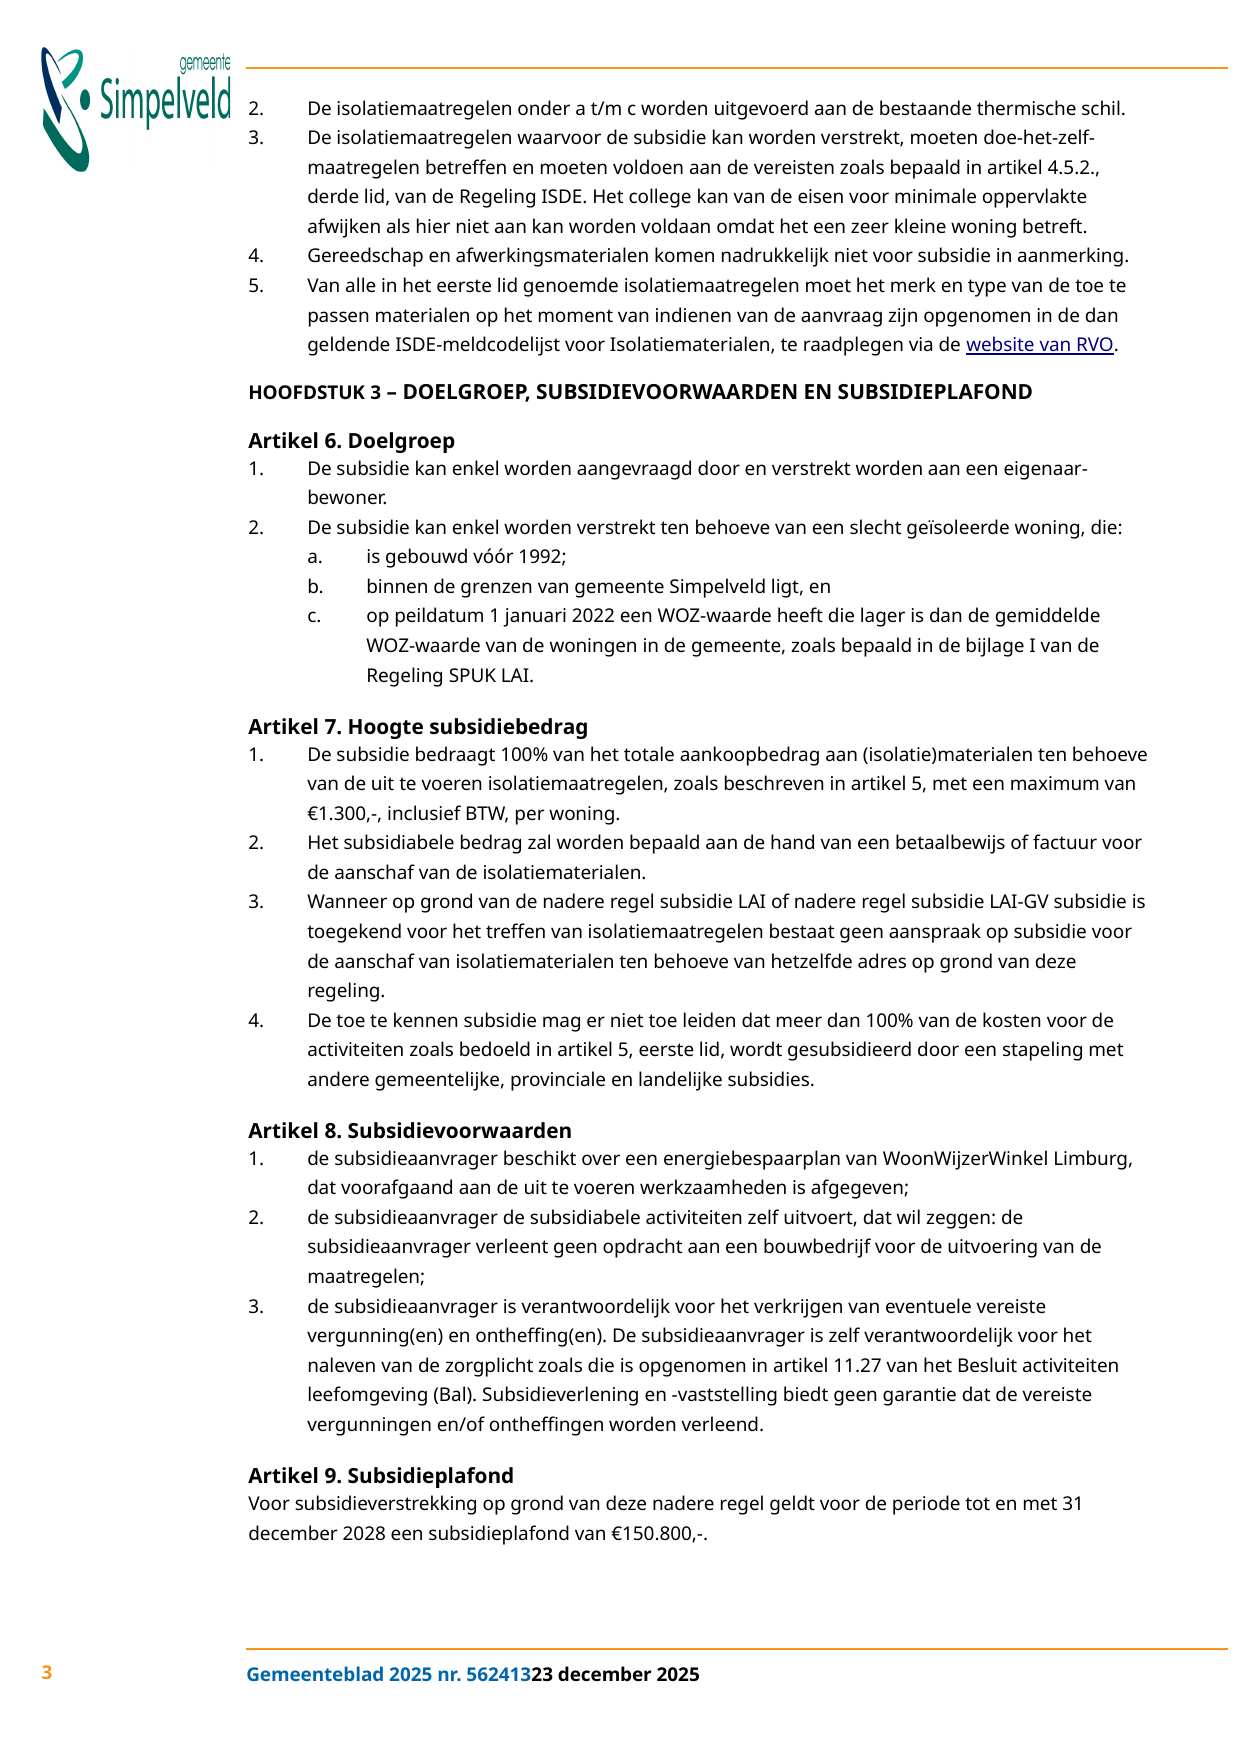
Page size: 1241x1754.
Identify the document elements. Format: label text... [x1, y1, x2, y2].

list Van alle in het eerste lid genoemde isolatiemaatregelen moet het merk en type van de toe te passen materialen op het moment van indienen van de aanvraag zijn opgenomen in de dan geldende ISDE-meldcodelijst voor Isolatiematerialen, te raadplegen via de website van RVO. [248, 272, 1152, 357]
list De subsidie kan enkel worden verstrekt ten behoeve van een slecht geïsoleerde woning, die: [248, 514, 1152, 540]
list De subsidie bedraagt 100% van het totale aankoopbedrag aan (isolatie)materialen ten behoeve van de uit te voeren isolatiemaatregelen, zoals beschreven in artikel 5, met een maximum van €1.300,-, inclusief BTW, per woning. [248, 741, 1152, 826]
list De toe te kennen subsidie mag er niet toe leiden dat meer dan 100% van de kosten voor de activiteiten zoals bedoeld in artikel 5, eerste lid, wordt gesubsidieerd door een stapeling met andere gemeentelijke, provinciale en landelijke subsidies. [248, 1007, 1152, 1092]
list De isolatiemaatregelen waarvoor de subsidie kan worden verstrekt, moeten doe-het-zelf-maatregelen betreffen en moeten voldoen aan de vereisten zoals bepaald in artikel 4.5.2., derde lid, van de Regeling ISDE. Het college kan van de eisen voor minimale oppervlakte afwijken als hier niet aan kan worden voldaan omdat het een zeer kleine woning betreft. [248, 124, 1152, 239]
text HOOFDSTUK 3 – DOELGROEP, SUBSIDIEVOORWAARDEN EN SUBSIDIEPLAFOND [248, 377, 1152, 406]
text Artikel 6. Doelgroep [248, 426, 1152, 455]
list de subsidieaanvrager de subsidiabele activiteiten zelf uitvoert, dat wil zeggen: de subsidieaanvrager verleent geen opdracht aan een bouwbedrijf voor de uitvoering van de maatregelen; [248, 1204, 1152, 1289]
list De subsidie kan enkel worden aangevraagd door en verstrekt worden aan een eigenaar-bewoner. [248, 455, 1152, 510]
picture [41, 47, 231, 172]
list binnen de grenzen van gemeente Simpelveld ligt, en [307, 573, 1152, 599]
list Gereedschap en afwerkingsmaterialen komen nadrukkelijk niet voor subsidie in aanmerking. [248, 243, 1152, 268]
list de subsidieaanvrager beschikt over een energiebespaarplan van WoonWijzerWinkel Limburg, dat voorafgaand aan de uit te voeren werkzaamheden is afgegeven; [248, 1145, 1152, 1200]
list De isolatiemaatregelen onder a t/m c worden uitgevoerd aan de bestaande thermische schil. [248, 95, 1152, 121]
list op peildatum 1 januari 2022 een WOZ-waarde heeft die lager is dan de gemiddelde WOZ-waarde van de woningen in de gemeente, zoals bepaald in de bijlage I van de Regeling SPUK LAI. [307, 603, 1152, 688]
list Wanneer op grond van de nadere regel subsidie LAI of nadere regel subsidie LAI-GV subsidie is toegekend voor het treffen van isolatiemaatregelen bestaat geen aanspraak op subsidie voor de aanschaf van isolatiematerialen ten behoeve van hetzelfde adres op grond van deze regeling. [248, 889, 1152, 1003]
list Het subsidiabele bedrag zal worden bepaald aan de hand van een betaalbewijs of factuur voor de aanschaf van de isolatiematerialen. [248, 829, 1152, 885]
text Artikel 8. Subsidievoorwaarden [248, 1117, 1152, 1145]
list is gebouwd vóór 1992; [307, 543, 1152, 569]
text Artikel 9. Subsidieplafond [248, 1462, 1152, 1490]
list de subsidieaanvrager is verantwoordelijk voor het verkrijgen van eventuele vereiste vergunning(en) en ontheffing(en). De subsidieaanvrager is zelf verantwoordelijk voor het naleven van de zorgplicht zoals die is opgenomen in artikel 11.27 van het Besluit activiteiten leefomgeving (Bal). Subsidieverlening en -vaststelling biedt geen garantie dat de vereiste vergunningen en/of ontheffingen worden verleend. [248, 1293, 1152, 1437]
text Artikel 7. Hoogte subsidiebedrag [248, 712, 1152, 741]
text Voor subsidieverstrekking op grond van deze nadere regel geldt voor de periode tot en met 31 december 2028 een subsidieplafond van €150.800,-. [248, 1490, 1152, 1545]
